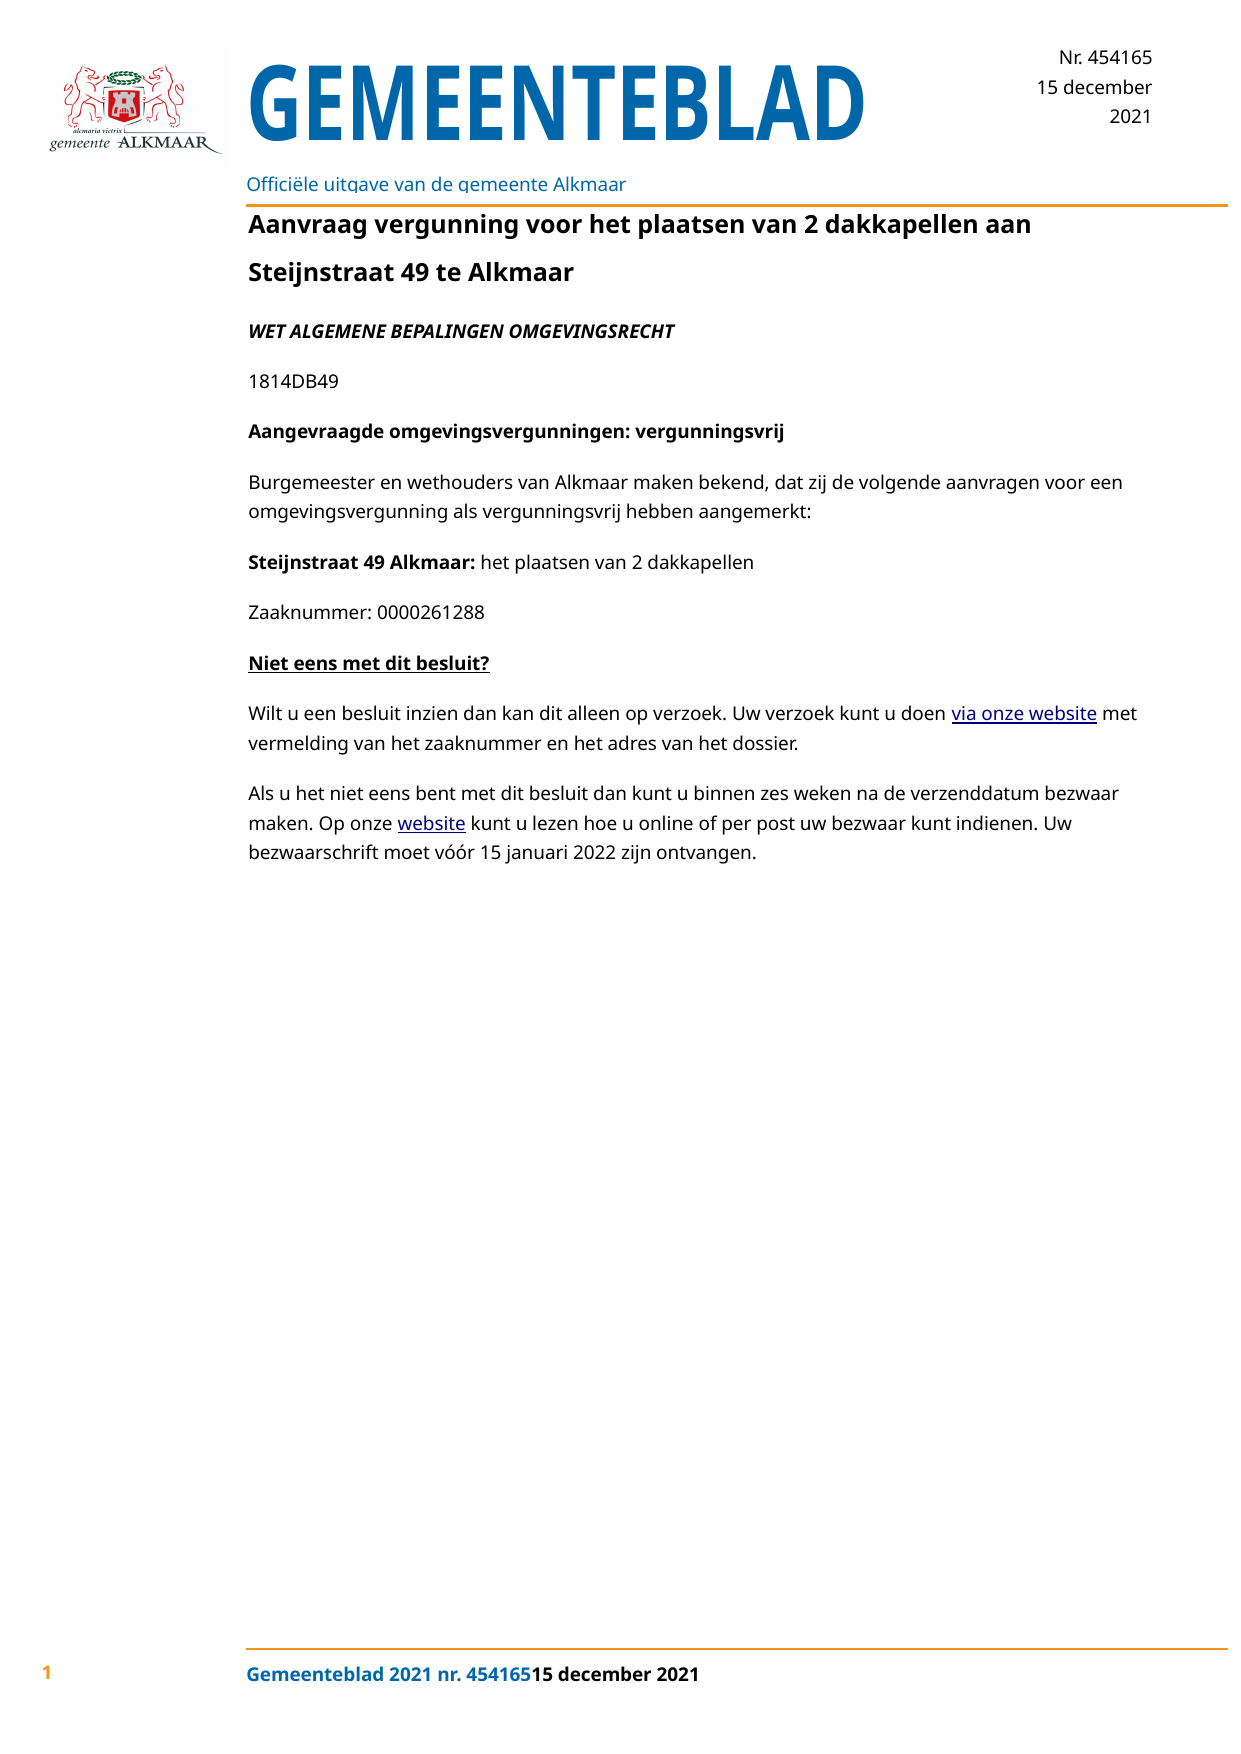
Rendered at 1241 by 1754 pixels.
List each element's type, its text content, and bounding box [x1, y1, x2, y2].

text WET ALGEMENE BEPALINGEN OMGEVINGSRECHT [248, 318, 1152, 344]
text Als u het niet eens bent met dit besluit dan kunt u binnen zes weken na de verzenddatum bezwaar maken. Op onze website kunt u lezen hoe u online of per post uw bezwaar kunt indienen. Uw bezwaarschrift moet vóór 15 januari 2022 zijn ontvangen. [248, 780, 1152, 865]
text Steijnstraat 49 Alkmaar: het plaatsen van 2 dakkapellen [248, 549, 1152, 575]
text Wilt u een besluit inzien dan kan dit alleen op verzoek. Uw verzoek kunt u doen via onze website met vermelding van het zaaknummer en het adres van het dossier. [248, 700, 1152, 756]
text Niet eens met dit besluit? [248, 650, 1152, 676]
text Zaaknummer: 0000261288 [248, 599, 1152, 625]
text Burgemeester en wethouders van Alkmaar maken bekend, dat zij de volgende aanvragen voor een omgevingsvergunning als vergunningsvrij hebben aangemerkt: [248, 469, 1152, 524]
text Aanvraag vergunning voor het plaatsen van 2 dakkapellen aan Steijnstraat 49 te Alkmaar [248, 207, 1152, 288]
text Aangevraagde omgevingsvergunningen: vergunningsvrij [248, 419, 1152, 444]
picture [41, 47, 231, 172]
text 1814DB49 [248, 368, 1152, 394]
